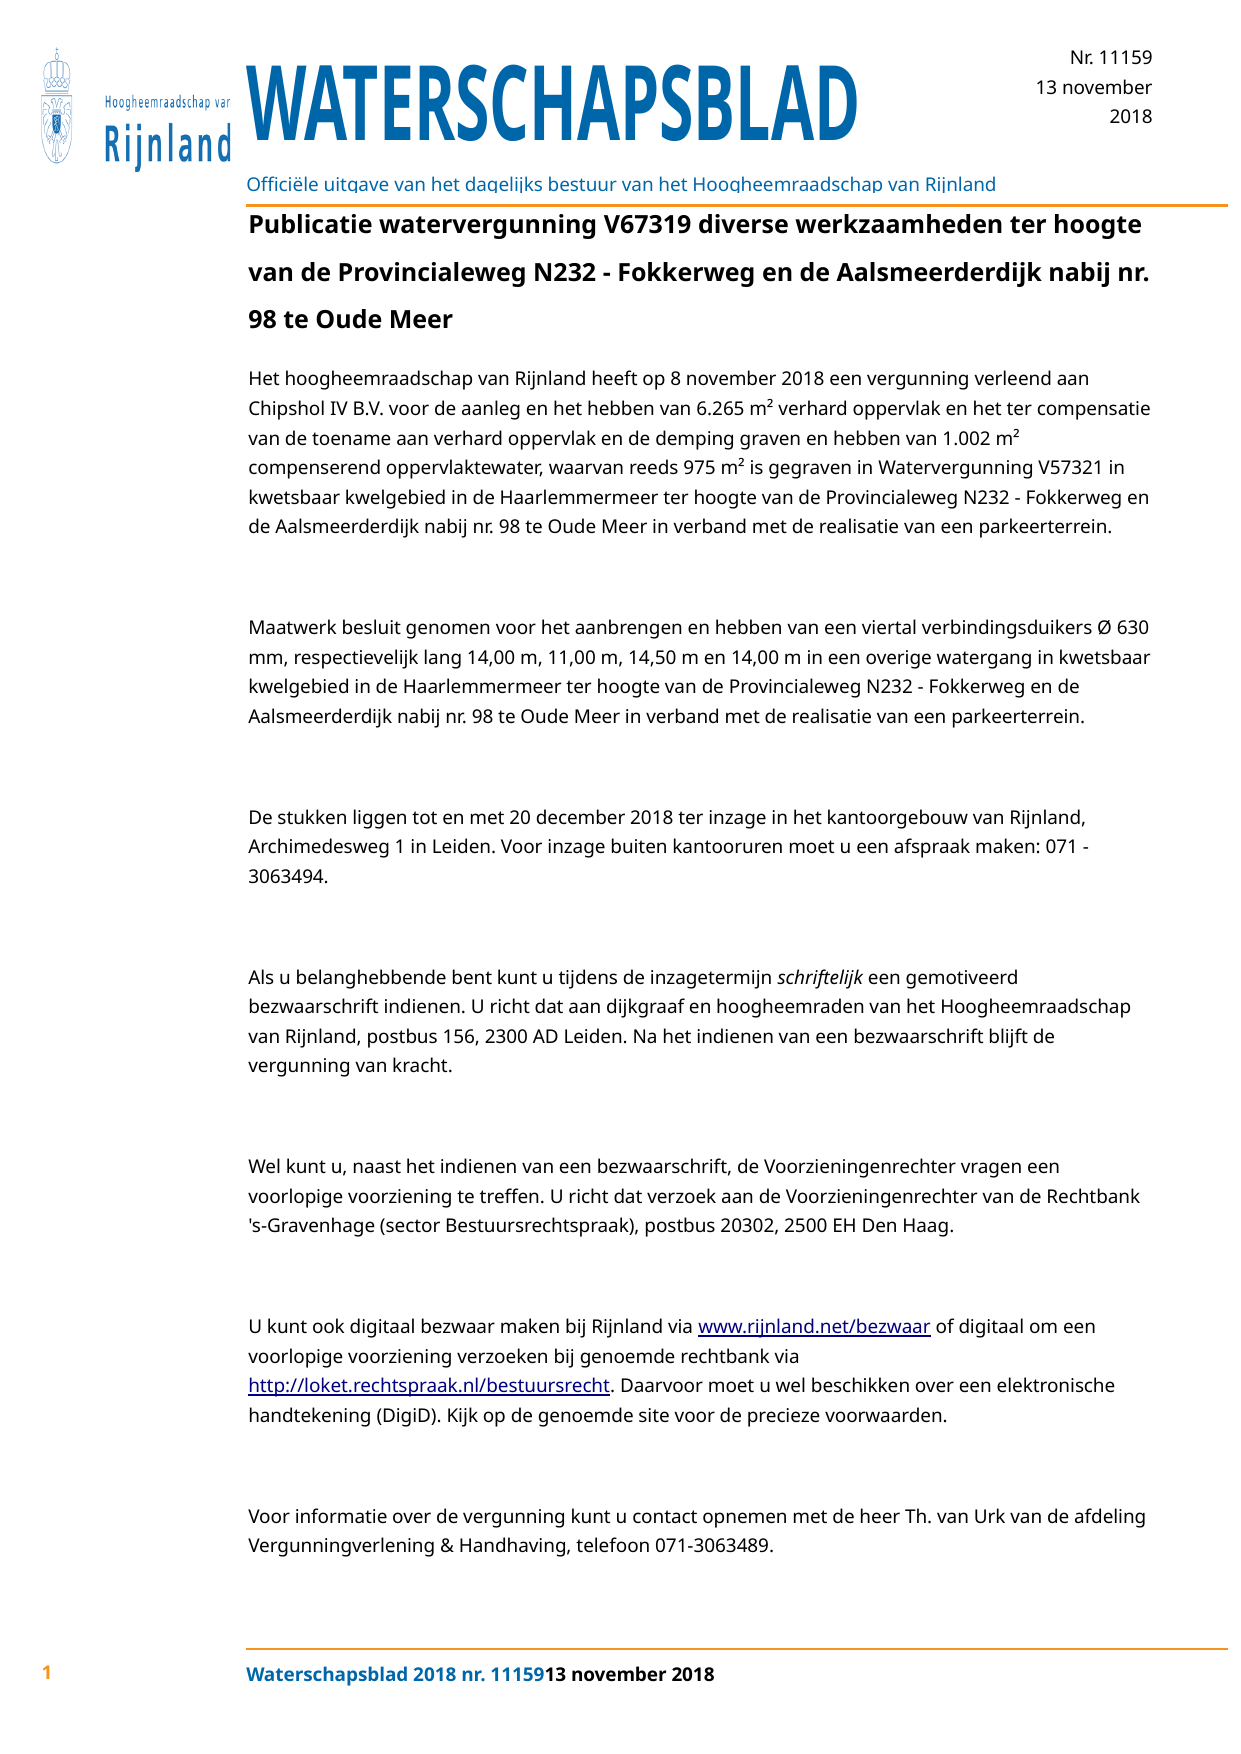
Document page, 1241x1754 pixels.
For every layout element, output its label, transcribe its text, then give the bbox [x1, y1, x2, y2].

text Het hoogheemraadschap van Rijnland heeft op 8 november 2018 een vergunning verleend aan Chipshol IV B.V. voor de aanleg en het hebben van 6.265 m² verhard oppervlak en het ter compensatie van de toename aan verhard oppervlak en de demping graven en hebben van 1.002 m² compenserend oppervlaktewater, waarvan reeds 975 m² is gegraven in Watervergunning V57321 in kwetsbaar kwelgebied in de Haarlemmermeer ter hoogte van de Provincialeweg N232 - Fokkerweg en de Aalsmeerderdijk nabij nr. 98 te Oude Meer in verband met de realisatie van een parkeerterrein. [248, 366, 1152, 539]
text Voor informatie over de vergunning kunt u contact opnemen met de heer Th. van Urk van de afdeling Vergunningverlening & Handhaving, telefoon 071-3063489. [248, 1503, 1152, 1558]
text U kunt ook digitaal bezwaar maken bij Rijnland via www.rijnland.net/bezwaar of digitaal om een voorlopige voorziening verzoeken bij genoemde rechtbank via http://loket.rechtspraak.nl/bestuursrecht. Daarvoor moet u wel beschikken over een elektronische handtekening (DigiD). Kijk op de genoemde site voor de precieze voorwaarden. [248, 1313, 1152, 1428]
text Publicatie watervergunning V67319 diverse werkzaamheden ter hoogte van de Provincialeweg N232 - Fokkerweg en de Aalsmeerderdijk nabij nr. 98 te Oude Meer [248, 207, 1152, 336]
text De stukken liggen tot en met 20 december 2018 ter inzage in het kantoorgebouw van Rijnland, Archimedesweg 1 in Leiden. Voor inzage buiten kantooruren moet u een afspraak maken: 071 - 3063494. [248, 804, 1152, 889]
text Als u belanghebbende bent kunt u tijdens de inzagetermijn schriftelijk een gemotiveerd bezwaarschrift indienen. U richt dat aan dijkgraaf en hoogheemraden van het Hoogheemraadschap van Rijnland, postbus 156, 2300 AD Leiden. Na het indienen van een bezwaarschrift blijft de vergunning van kracht. [248, 964, 1152, 1078]
picture [41, 47, 231, 172]
text Maatwerk besluit genomen voor het aanbrengen en hebben van een viertal verbindingsduikers Ø 630 mm, respectievelijk lang 14,00 m, 11,00 m, 14,50 m en 14,00 m in een overige watergang in kwetsbaar kwelgebied in de Haarlemmermeer ter hoogte van de Provincialeweg N232 - Fokkerweg en de Aalsmeerderdijk nabij nr. 98 te Oude Meer in verband met de realisatie van een parkeerterrein. [248, 614, 1152, 729]
text Wel kunt u, naast het indienen van een bezwaarschrift, de Voorzieningenrechter vragen een voorlopige voorziening te treffen. U richt dat verzoek aan de Voorzieningenrechter van de Rechtbank 's-Gravenhage (sector Bestuursrechtspraak), postbus 20302, 2500 EH Den Haag. [248, 1153, 1152, 1238]
